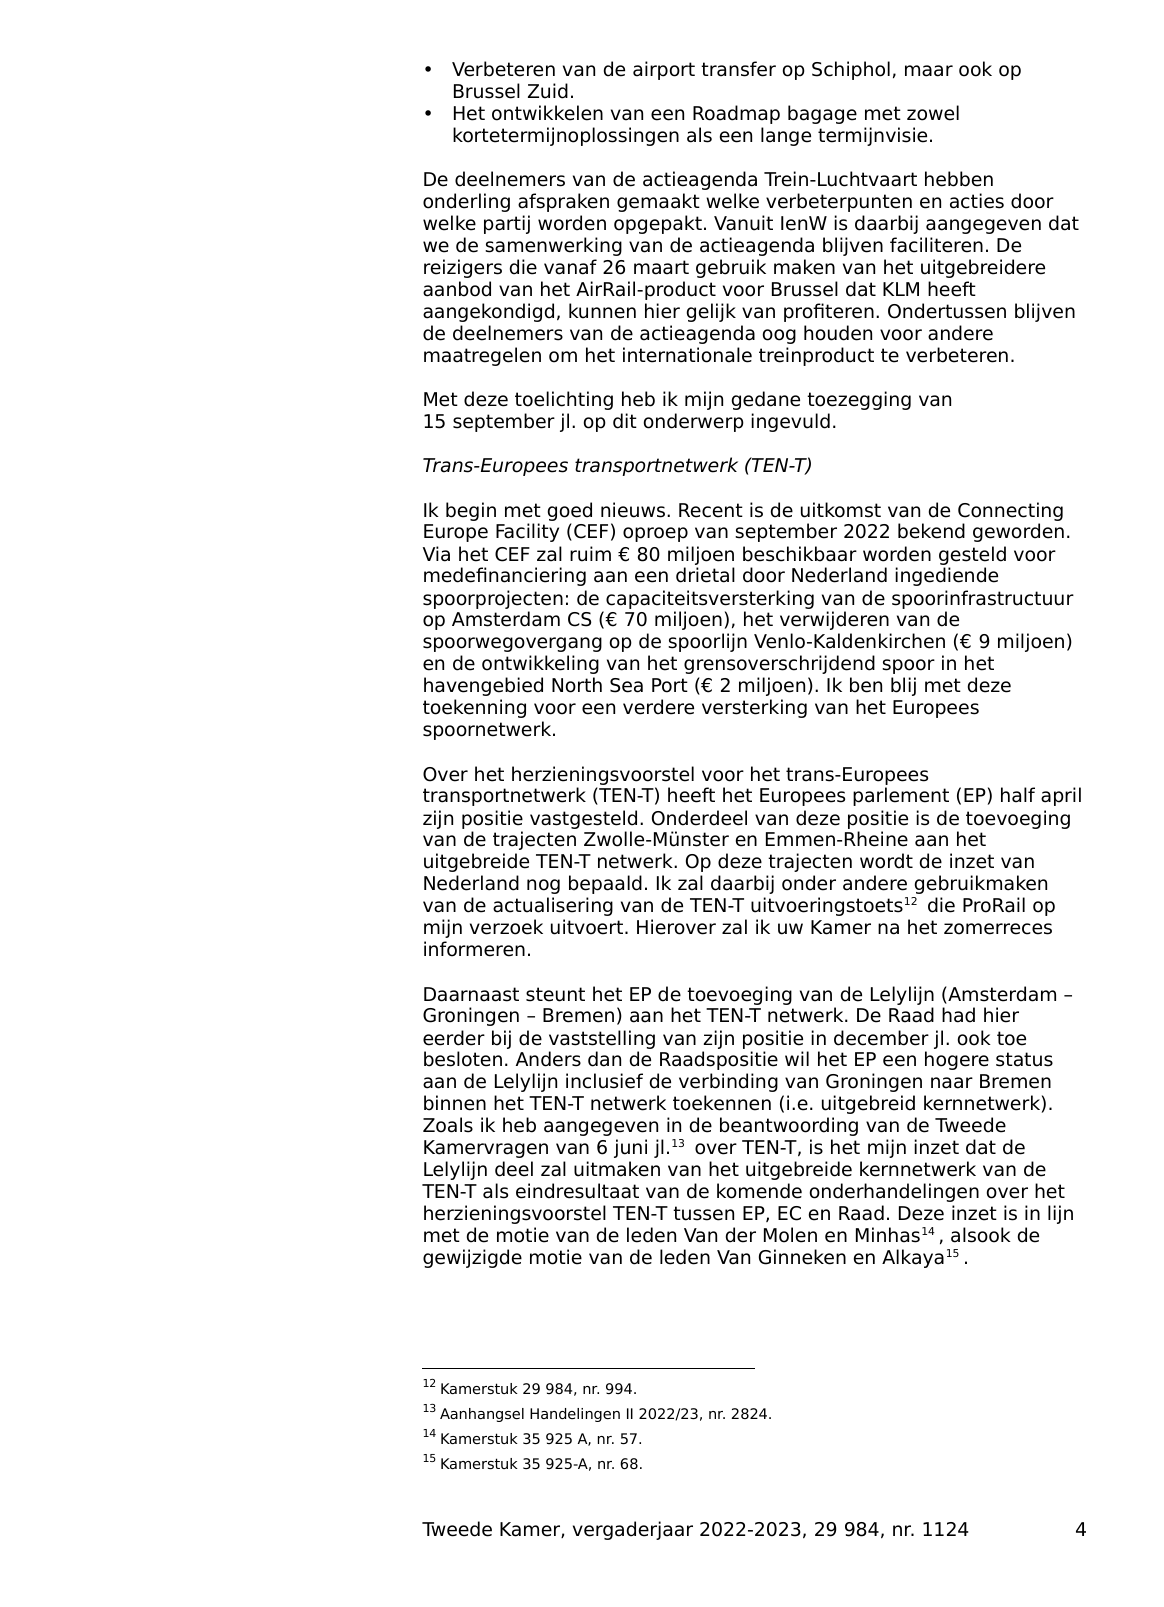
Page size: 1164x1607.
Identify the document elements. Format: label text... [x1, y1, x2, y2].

text • Het ontwikkelen van een Roadmap bagage met zowel kortetermijnoplossingen als een lange termijnvisie. [422, 103, 1087, 147]
text Kamerstuk 35 925 A, nr. 57. [422, 1427, 1087, 1449]
text Met deze toelichting heb ik mijn gedane toezegging van 15 september jl. op dit onderwerp ingevuld. [422, 389, 1087, 433]
text Kamerstuk 29 984, nr. 994. [422, 1377, 1087, 1399]
text • Verbeteren van de airport transfer op Schiphol, maar ook op Brussel Zuid. [422, 59, 1087, 103]
subtitle Trans-Europees transportnetwerk (TEN-T) [422, 455, 1087, 477]
text Kamerstuk 35 925-A, nr. 68. [422, 1452, 1087, 1474]
text De deelnemers van de actieagenda Trein-Luchtvaart hebben onderling afspraken gemaakt welke verbeterpunten en acties door welke partij worden opgepakt. Vanuit IenW is daarbij aangegeven dat we de samenwerking van de actieagenda blijven faciliteren. De reizigers die vanaf 26 maart gebruik maken van het uitgebreidere aanbod van het AirRail-product voor Brussel dat KLM heeft aangekondigd, kunnen hier gelijk van profiteren. Ondertussen blijven de deelnemers van de actieagenda oog houden voor andere maatregelen om het internationale treinproduct te verbeteren. [422, 169, 1087, 367]
text Aanhangsel Handelingen II 2022/23, nr. 2824. [422, 1402, 1087, 1424]
text Ik begin met goed nieuws. Recent is de uitkomst van de Connecting Europe Facility (CEF) oproep van september 2022 bekend geworden. Via het CEF zal ruim € 80 miljoen beschikbaar worden gesteld voor medefinanciering aan een drietal door Nederland ingediende spoorprojecten: de capaciteitsversterking van de spoorinfrastructuur op Amsterdam CS (€ 70 miljoen), het verwijderen van de spoorwegovergang op de spoorlijn Venlo-Kaldenkirchen (€ 9 miljoen) en de ontwikkeling van het grensoverschrijdend spoor in het havengebied North Sea Port (€ 2 miljoen). Ik ben blij met deze toekenning voor een verdere versterking van het Europees spoornetwerk. [422, 499, 1087, 741]
text Daarnaast steunt het EP de toevoeging van de Lelylijn (Amsterdam – Groningen – Bremen) aan het TEN-T netwerk. De Raad had hier eerder bij de vaststelling van zijn positie in december jl. ook toe besloten. Anders dan de Raadspositie wil het EP een hogere status aan de Lelylijn inclusief de verbinding van Groningen naar Bremen binnen het TEN-T netwerk toekennen (i.e. uitgebreid kernnetwerk). Zoals ik heb aangegeven in de beantwoording van de Tweede Kamervragen van 6 juni jl. over TEN-T, is het mijn inzet dat de Lelylijn deel zal uitmaken van het uitgebreide kernnetwerk van de TEN-T als eindresultaat van de komende onderhandelingen over het herzieningsvoorstel TEN-T tussen EP, EC en Raad. Deze inzet is in lijn met de motie van de leden Van der Molen en Minhas, alsook de gewijzigde motie van de leden Van Ginneken en Alkaya. [422, 983, 1087, 1269]
text Over het herzieningsvoorstel voor het trans-Europees transportnetwerk (TEN-T) heeft het Europees parlement (EP) half april zijn positie vastgesteld. Onderdeel van deze positie is de toevoeging van de trajecten Zwolle-Münster en Emmen-Rheine aan het uitgebreide TEN-T netwerk. Op deze trajecten wordt de inzet van Nederland nog bepaald. Ik zal daarbij onder andere gebruikmaken van de actualisering van de TEN-T uitvoeringstoets die ProRail op mijn verzoek uitvoert. Hierover zal ik uw Kamer na het zomerreces informeren. [422, 763, 1087, 961]
